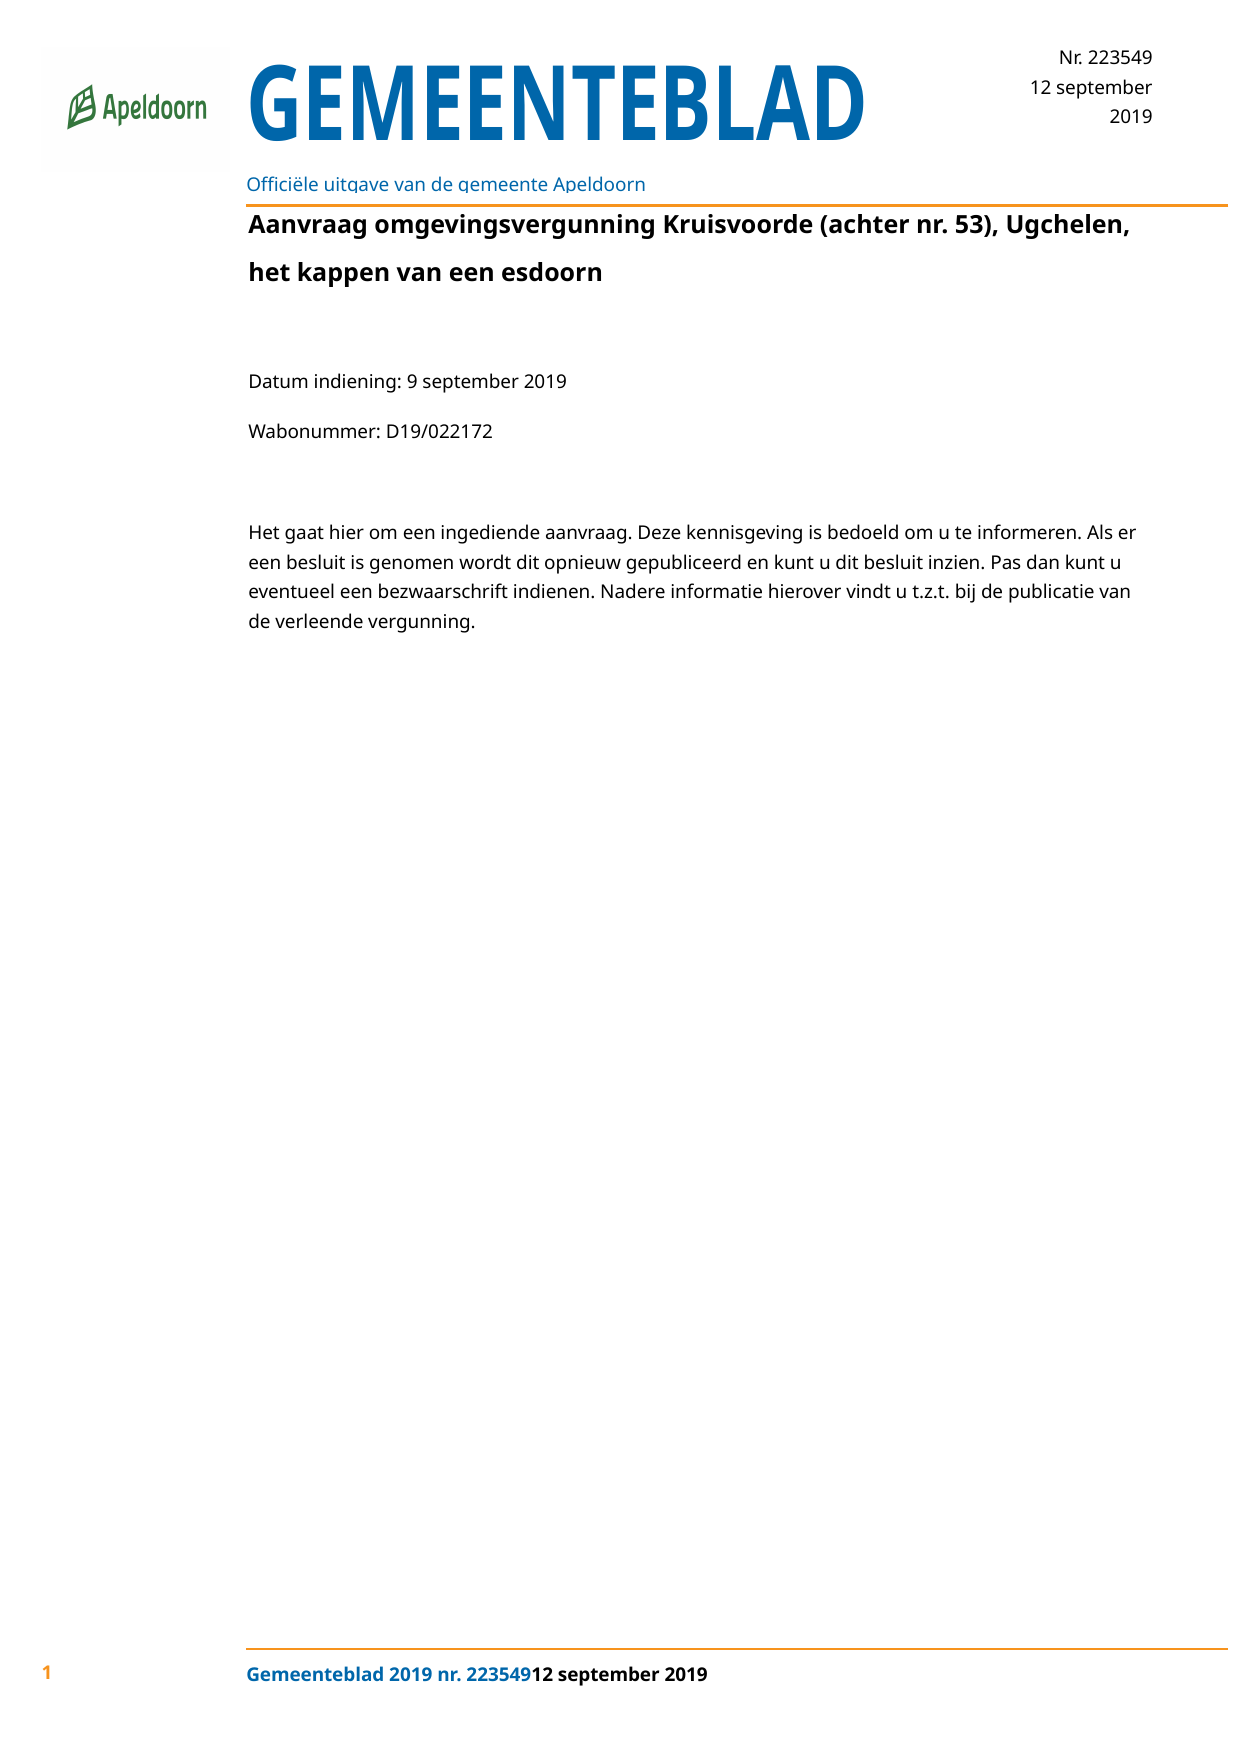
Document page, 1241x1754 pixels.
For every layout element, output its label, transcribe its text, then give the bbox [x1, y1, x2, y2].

text Aanvraag omgevingsvergunning Kruisvoorde (achter nr. 53), Ugchelen, het kappen van een esdoorn [248, 207, 1152, 288]
picture [41, 47, 231, 172]
text Het gaat hier om een ingediende aanvraag. Deze kennisgeving is bedoeld om u te informeren. Als er een besluit is genomen wordt dit opnieuw gepubliceerd en kunt u dit besluit inzien. Pas dan kunt u eventueel een bezwaarschrift indienen. Nadere informatie hierover vindt u t.z.t. bij de publicatie van de verleende vergunning. [248, 519, 1152, 634]
text Datum indiening: 9 september 2019 [248, 368, 1152, 394]
text Wabonummer: D19/022172 [248, 419, 1152, 444]
